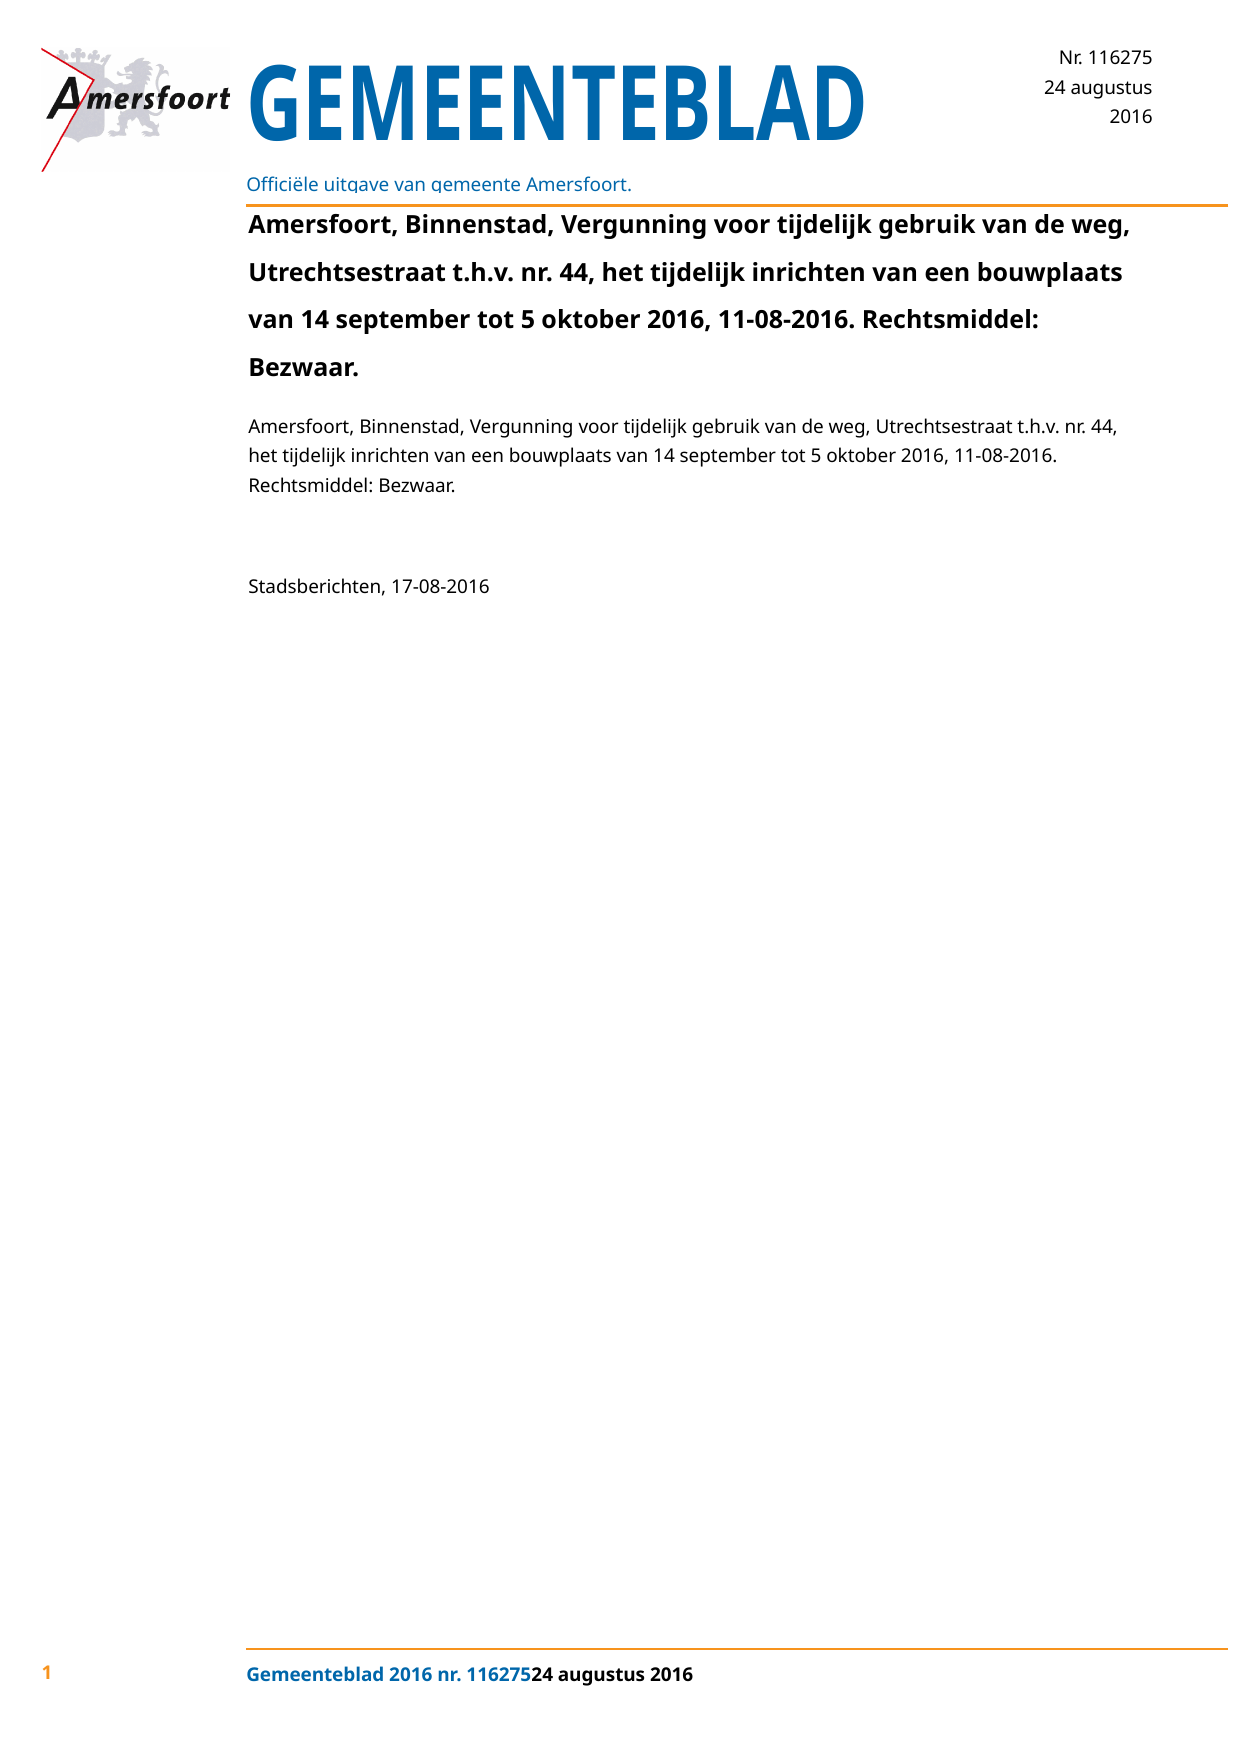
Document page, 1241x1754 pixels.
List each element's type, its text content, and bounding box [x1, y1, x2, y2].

text Amersfoort, Binnenstad, Vergunning voor tijdelijk gebruik van de weg, Utrechtsestraat t.h.v. nr. 44, het tijdelijk inrichten van een bouwplaats van 14 september tot 5 oktober 2016, 11-08-2016. Rechtsmiddel: Bezwaar. [248, 207, 1152, 384]
picture [41, 47, 231, 172]
text Amersfoort, Binnenstad, Vergunning voor tijdelijk gebruik van de weg, Utrechtsestraat t.h.v. nr. 44, het tijdelijk inrichten van een bouwplaats van 14 september tot 5 oktober 2016, 11-08-2016. Rechtsmiddel: Bezwaar. [248, 413, 1152, 498]
text Stadsberichten, 17-08-2016 [248, 573, 1152, 599]
